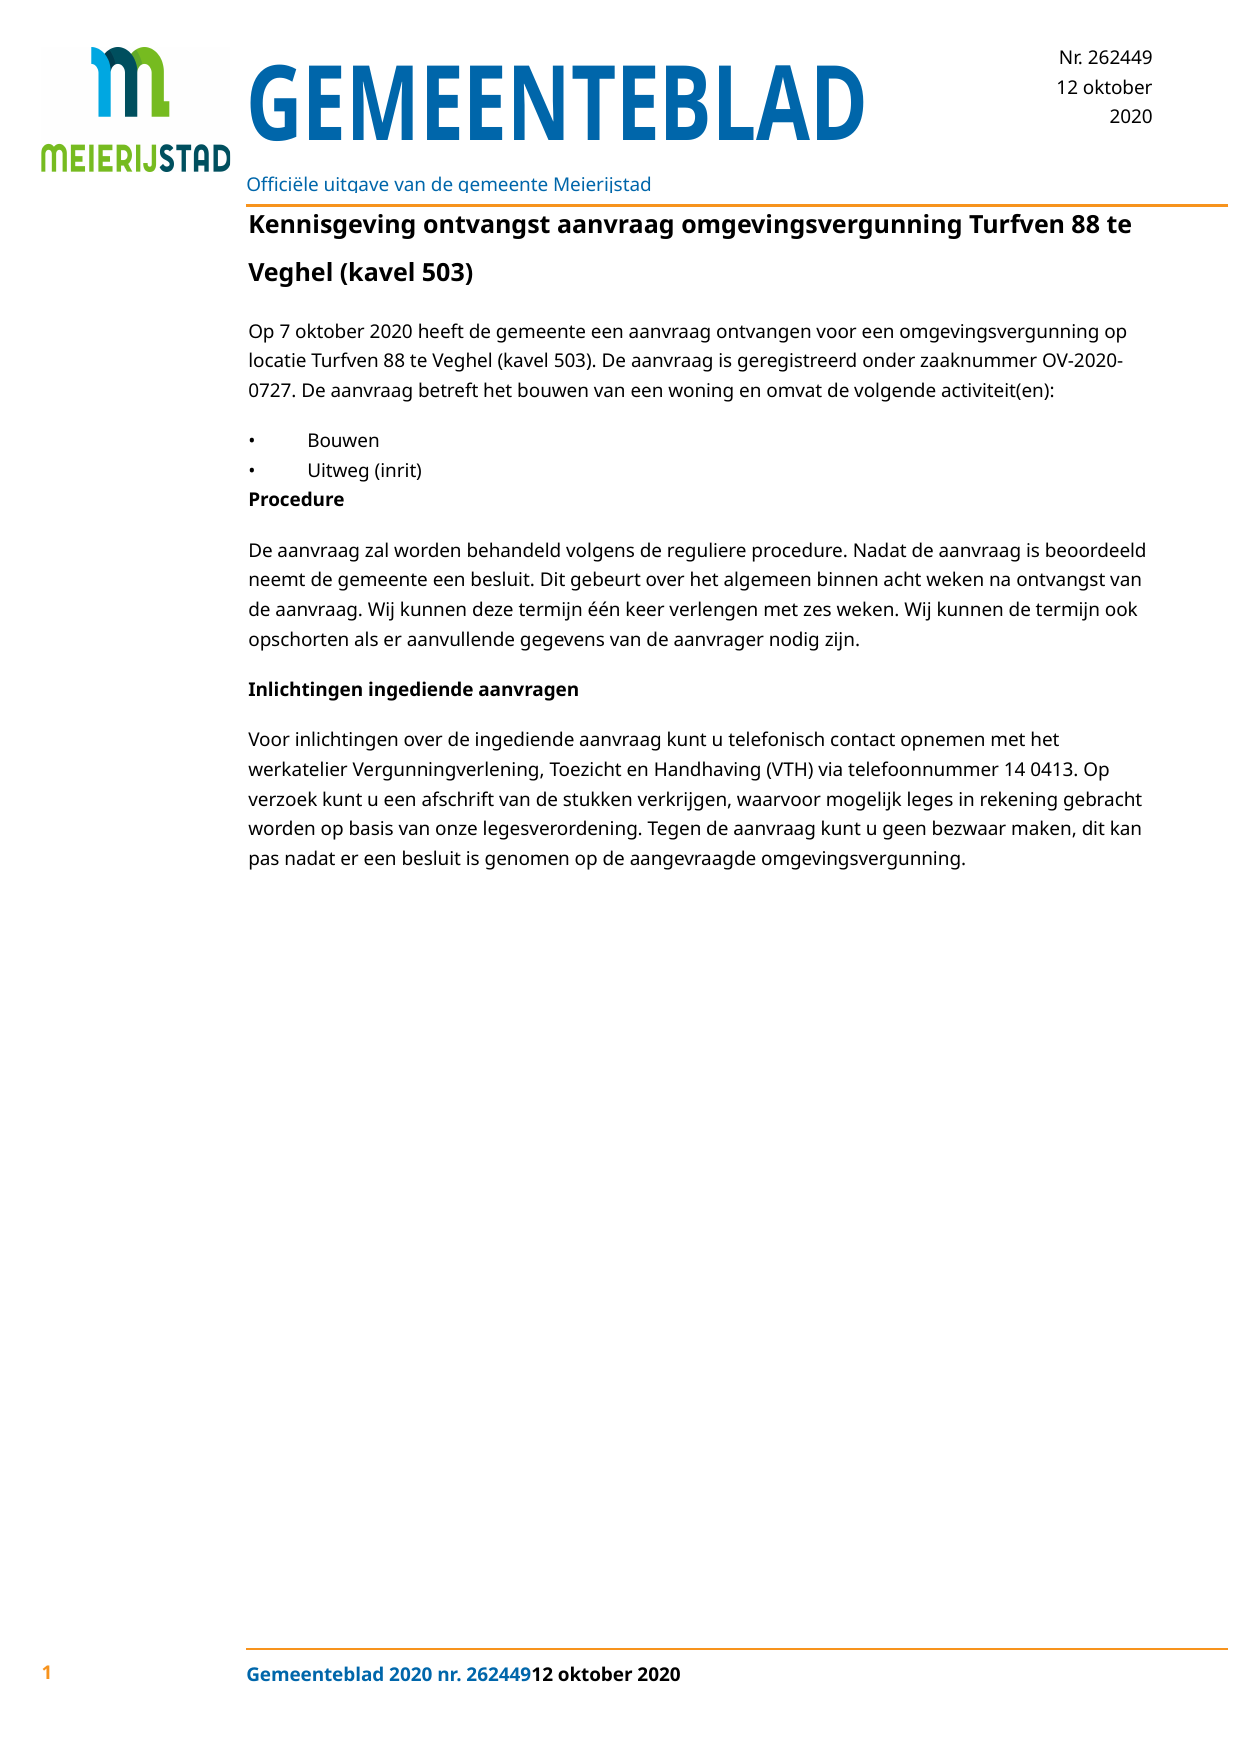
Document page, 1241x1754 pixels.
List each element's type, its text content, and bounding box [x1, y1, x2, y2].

list Uitweg (inrit) [248, 457, 1152, 483]
text Inlichtingen ingediende aanvragen [248, 676, 1152, 702]
text De aanvraag zal worden behandeld volgens de reguliere procedure. Nadat de aanvraag is beoordeeld neemt de gemeente een besluit. Dit gebeurt over het algemeen binnen acht weken na ontvangst van de aanvraag. Wij kunnen deze termijn één keer verlengen met zes weken. Wij kunnen de termijn ook opschorten als er aanvullende gegevens van de aanvrager nodig zijn. [248, 537, 1152, 652]
picture [41, 47, 231, 172]
text Voor inlichtingen over de ingediende aanvraag kunt u telefonisch contact opnemen met het werkatelier Vergunningverlening, Toezicht en Handhaving (VTH) via telefoonnummer 14 0413. Op verzoek kunt u een afschrift van de stukken verkrijgen, waarvoor mogelijk leges in rekening gebracht worden op basis van onze legesverordening. Tegen de aanvraag kunt u geen bezwaar maken, dit kan pas nadat er een besluit is genomen op de aangevraagde omgevingsvergunning. [248, 727, 1152, 871]
list Bouwen [248, 427, 1152, 453]
text Kennisgeving ontvangst aanvraag omgevingsvergunning Turfven 88 te Veghel (kavel 503) [248, 207, 1152, 288]
text Op 7 oktober 2020 heeft de gemeente een aanvraag ontvangen voor een omgevingsvergunning op locatie Turfven 88 te Veghel (kavel 503). De aanvraag is geregistreerd onder zaaknummer OV-2020-0727. De aanvraag betreft het bouwen van een woning en omvat de volgende activiteit(en): [248, 318, 1152, 403]
text Procedure [248, 487, 1152, 512]
